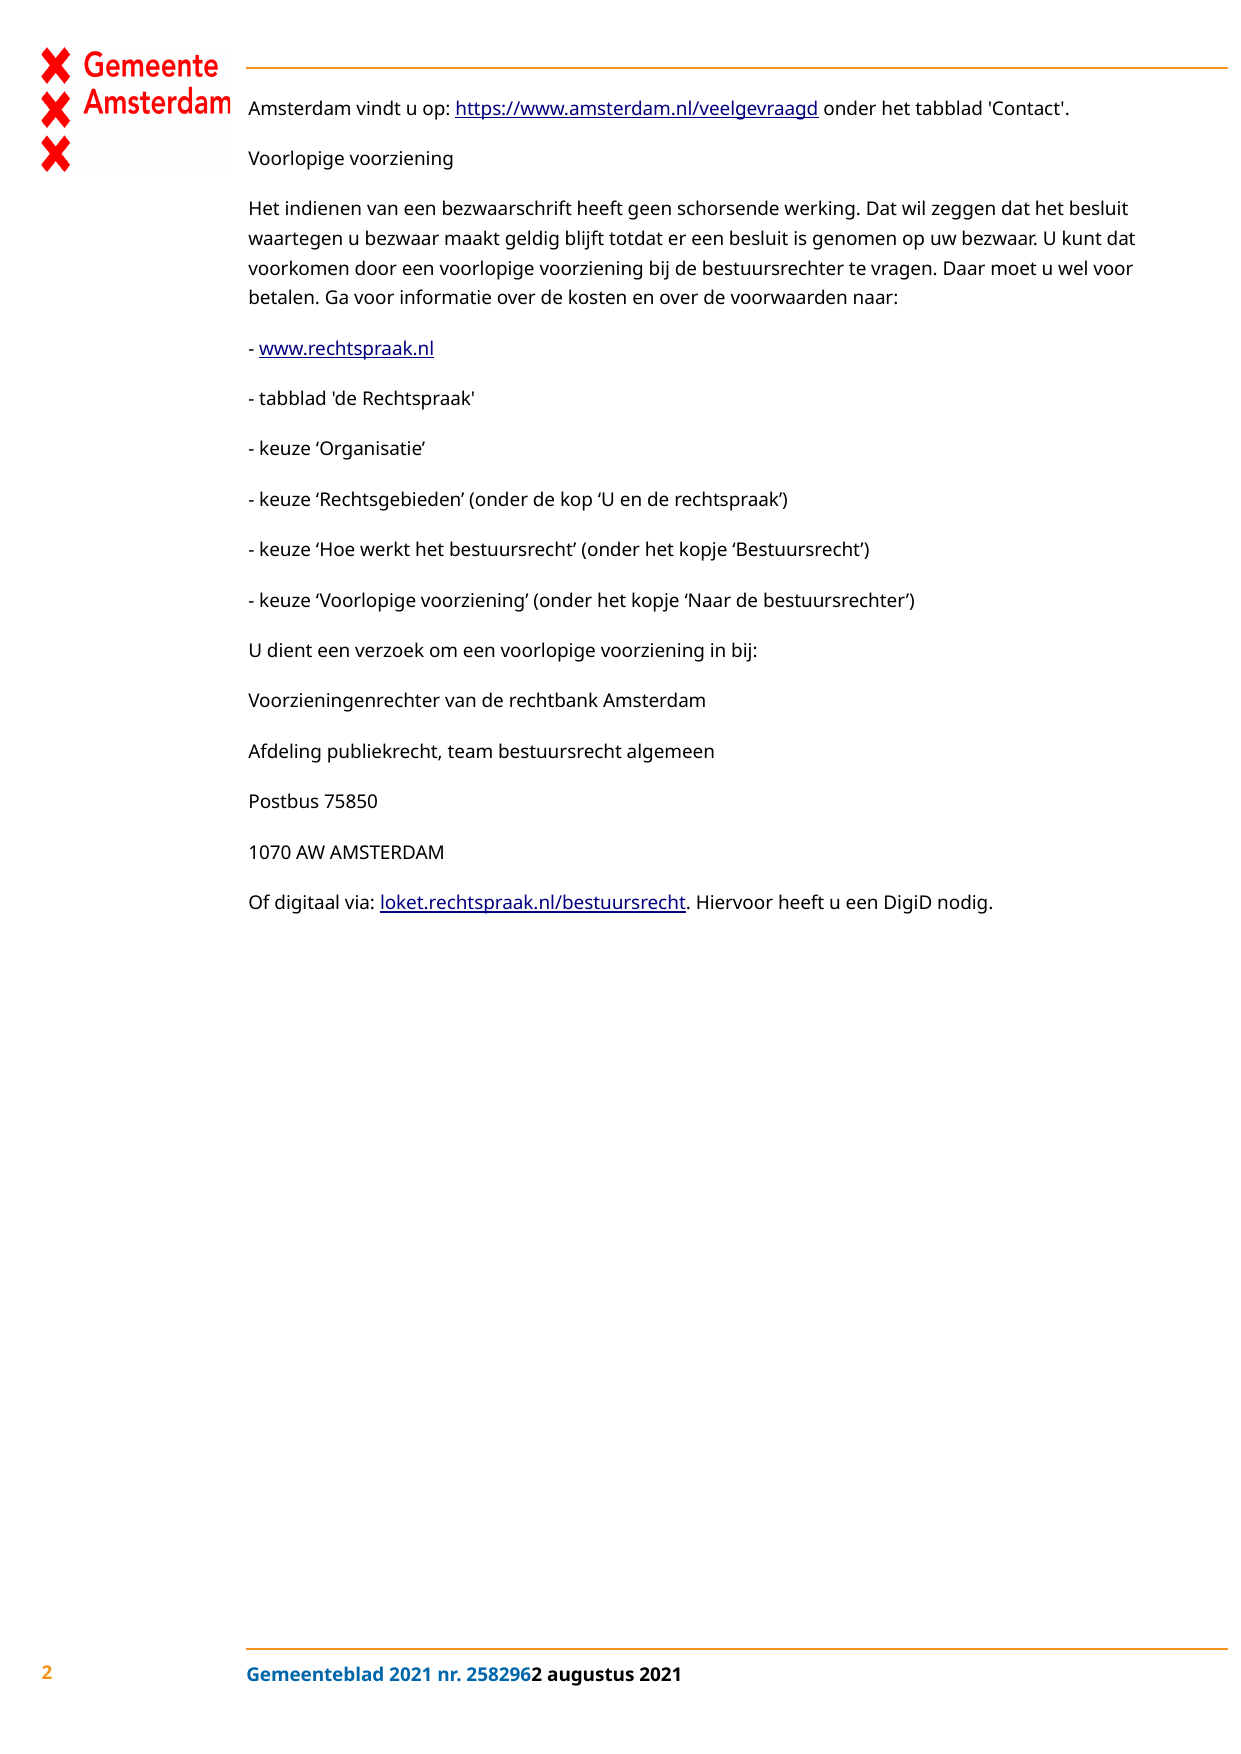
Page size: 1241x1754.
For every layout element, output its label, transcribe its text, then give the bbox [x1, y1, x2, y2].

text - keuze ‘Organisatie’ [248, 436, 1152, 461]
text - tabblad 'de Rechtspraak' [248, 385, 1152, 411]
text - keuze ‘Rechtsgebieden’ (onder de kop ‘U en de rechtspraak’) [248, 486, 1152, 512]
text U dient een verzoek om een voorlopige voorziening in bij: [248, 637, 1152, 663]
text - www.rechtspraak.nl [248, 335, 1152, 361]
text Postbus 75850 [248, 788, 1152, 814]
text Voorzieningenrechter van de rechtbank Amsterdam [248, 688, 1152, 713]
text Amsterdam vindt u op: https://www.amsterdam.nl/veelgevraagd onder het tabblad 'Contact'. [248, 95, 1152, 121]
text Of digitaal via: loket.rechtspraak.nl/bestuursrecht. Hiervoor heeft u een DigiD nodig. [248, 889, 1152, 915]
text Het indienen van een bezwaarschrift heeft geen schorsende werking. Dat wil zeggen dat het besluit waartegen u bezwaar maakt geldig blijft totdat er een besluit is genomen op uw bezwaar. U kunt dat voorkomen door een voorlopige voorziening bij de bestuursrechter te vragen. Daar moet u wel voor betalen. Ga voor informatie over de kosten en over de voorwaarden naar: [248, 196, 1152, 310]
text 1070 AW AMSTERDAM [248, 839, 1152, 865]
picture [41, 47, 231, 172]
text Afdeling publiekrecht, team bestuursrecht algemeen [248, 738, 1152, 764]
text Voorlopige voorziening [248, 145, 1152, 171]
text - keuze ‘Voorlopige voorziening’ (onder het kopje ‘Naar de bestuursrechter’) [248, 587, 1152, 613]
text - keuze ‘Hoe werkt het bestuursrecht’ (onder het kopje ‘Bestuursrecht’) [248, 536, 1152, 562]
